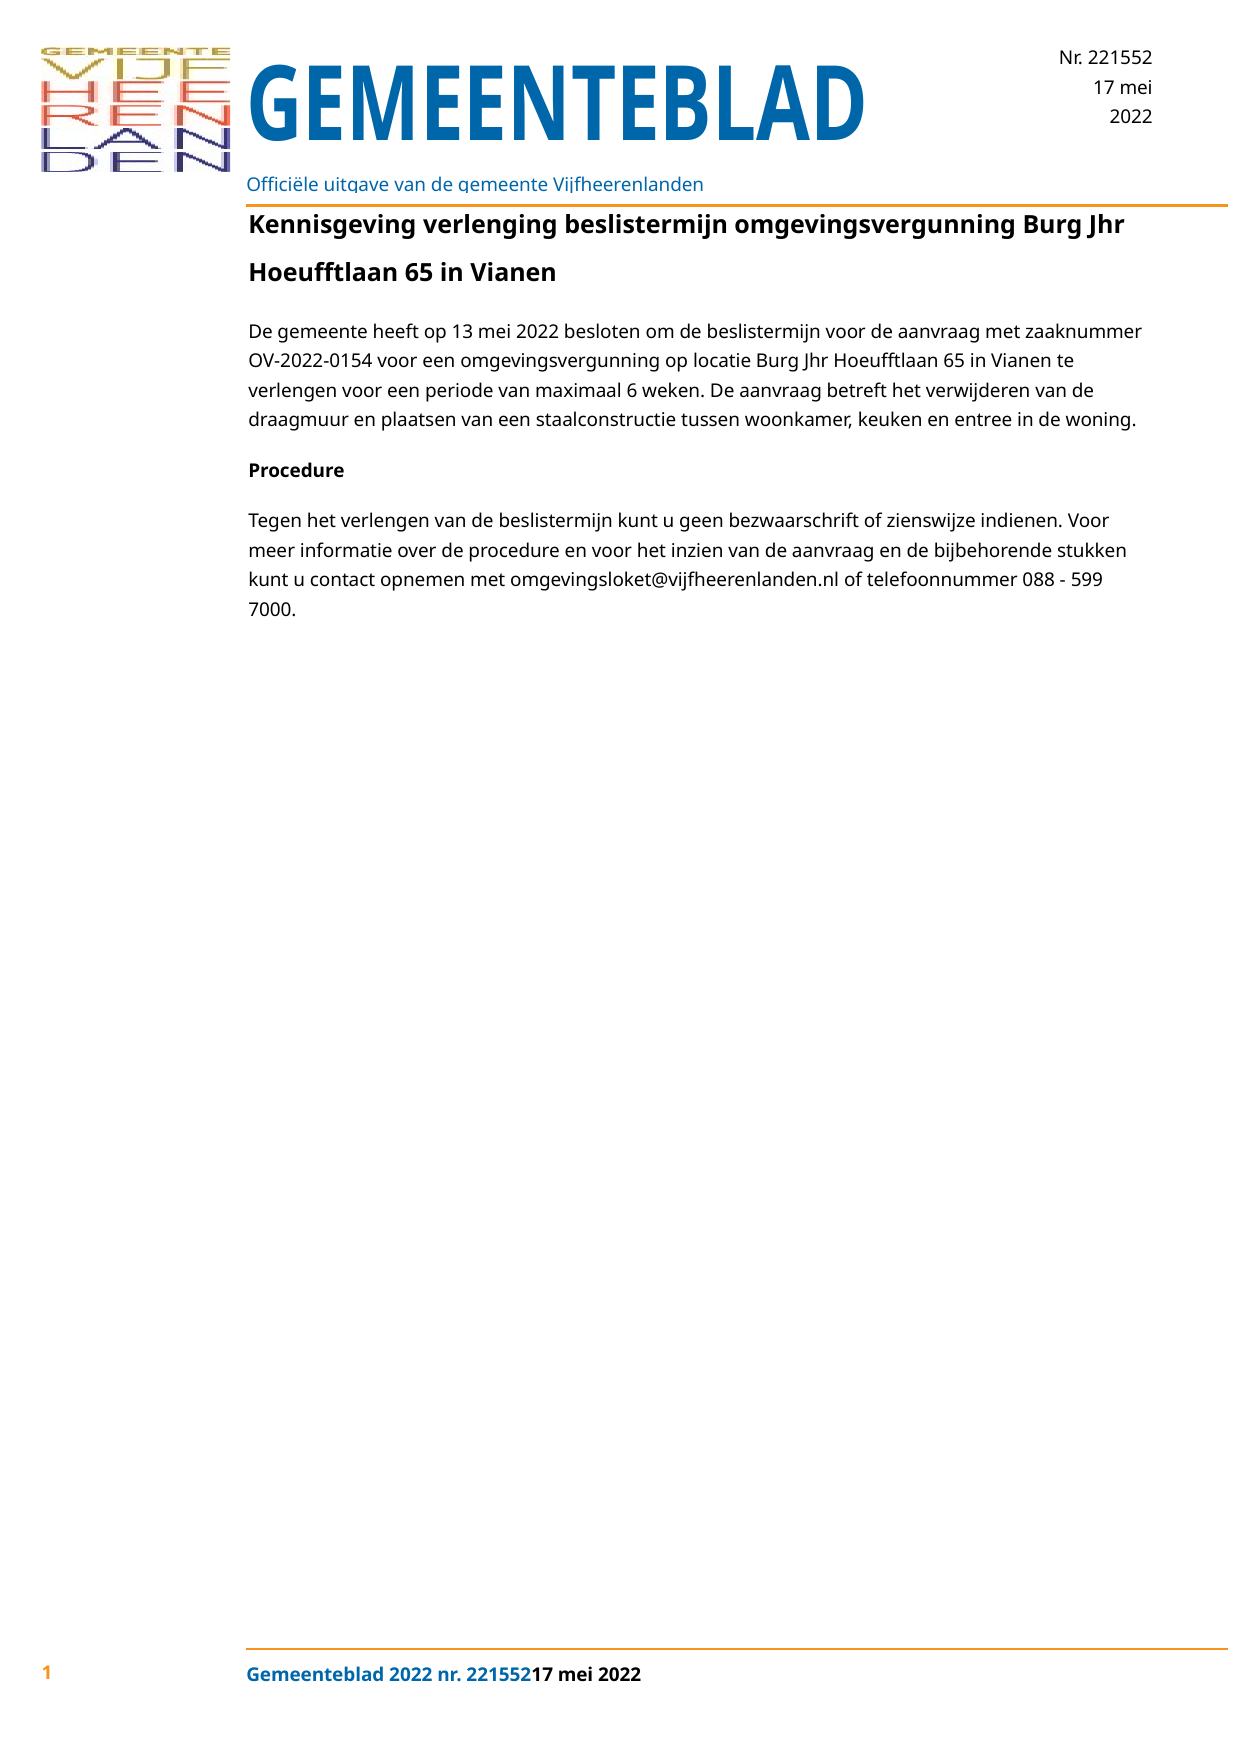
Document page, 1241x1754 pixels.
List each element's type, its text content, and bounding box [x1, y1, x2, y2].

text Kennisgeving verlenging beslistermijn omgevingsvergunning Burg Jhr Hoeufftlaan 65 in Vianen [248, 207, 1152, 288]
text Procedure [248, 457, 1152, 483]
text Tegen het verlengen van de beslistermijn kunt u geen bezwaarschrift of zienswijze indienen. Voor meer informatie over de procedure en voor het inzien van de aanvraag en de bijbehorende stukken kunt u contact opnemen met omgevingsloket@vijfheerenlanden.nl of telefoonnummer 088 - 599 7000. [248, 507, 1152, 622]
text De gemeente heeft op 13 mei 2022 besloten om de beslistermijn voor de aanvraag met zaaknummer OV-2022-0154 voor een omgevingsvergunning op locatie Burg Jhr Hoeufftlaan 65 in Vianen te verlengen voor een periode van maximaal 6 weken. De aanvraag betreft het verwijderen van de draagmuur en plaatsen van een staalconstructie tussen woonkamer, keuken en entree in de woning. [248, 318, 1152, 432]
picture [41, 47, 231, 172]
